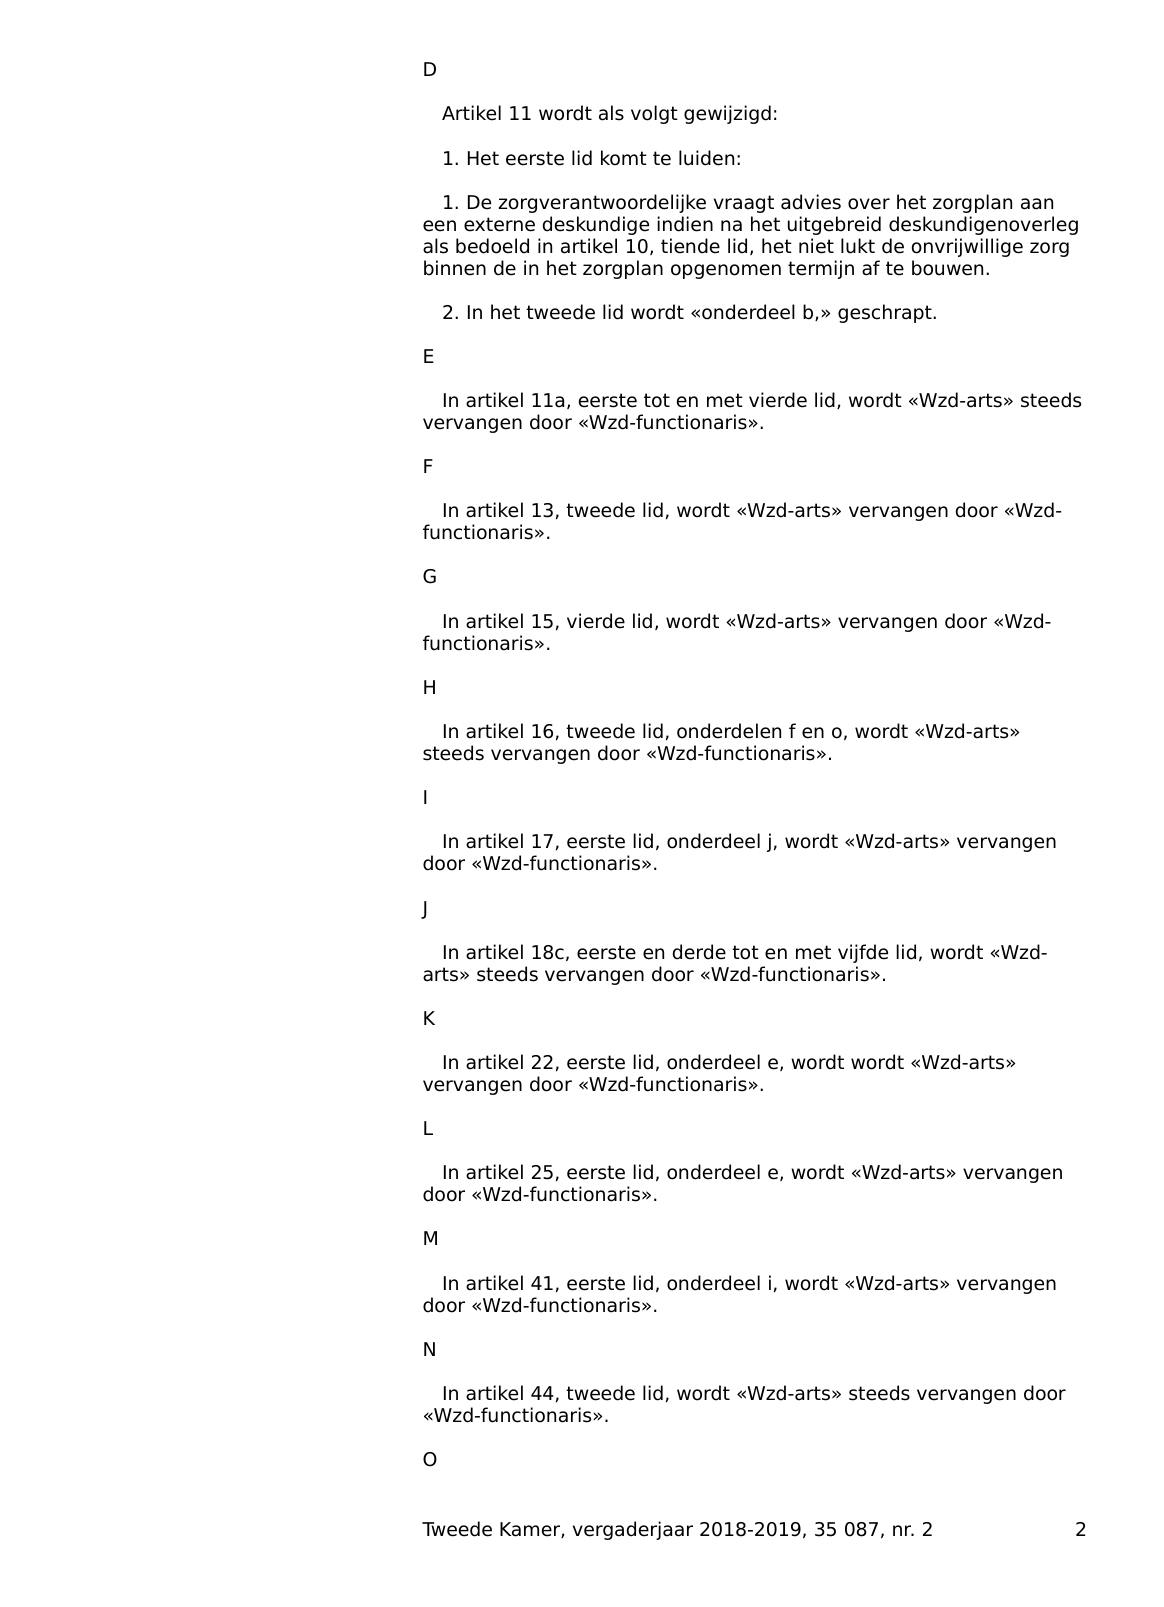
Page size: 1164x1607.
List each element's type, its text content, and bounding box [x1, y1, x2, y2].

text In artikel 22, eerste lid, onderdeel e, wordt wordt «Wzd-arts» vervangen door «Wzd-functionaris». [422, 1052, 1087, 1096]
text In artikel 13, tweede lid, wordt «Wzd-arts» vervangen door «Wzd-functionaris». [422, 500, 1087, 544]
text In artikel 25, eerste lid, onderdeel e, wordt «Wzd-arts» vervangen door «Wzd-functionaris». [422, 1162, 1087, 1206]
text 1. Het eerste lid komt te luiden: [422, 147, 1087, 169]
text H [422, 677, 1087, 699]
text In artikel 44, tweede lid, wordt «Wzd-arts» steeds vervangen door «Wzd-functionaris». [422, 1383, 1087, 1427]
text M [422, 1228, 1087, 1250]
text D [422, 59, 1087, 81]
text I [422, 787, 1087, 809]
text K [422, 1008, 1087, 1030]
text In artikel 18c, eerste en derde tot en met vijfde lid, wordt «Wzd-arts» steeds vervangen door «Wzd-functionaris». [422, 942, 1087, 986]
text 2. In het tweede lid wordt «onderdeel b,» geschrapt. [422, 302, 1087, 324]
text In artikel 41, eerste lid, onderdeel i, wordt «Wzd-arts» vervangen door «Wzd-functionaris». [422, 1272, 1087, 1316]
text 1. De zorgverantwoordelijke vraagt advies over het zorgplan aan een externe deskundige indien na het uitgebreid deskundigenoverleg als bedoeld in artikel 10, tiende lid, het niet lukt de onvrijwillige zorg binnen de in het zorgplan opgenomen termijn af te bouwen. [422, 192, 1087, 279]
text In artikel 11a, eerste tot en met vierde lid, wordt «Wzd-arts» steeds vervangen door «Wzd-functionaris». [422, 390, 1087, 434]
text J [422, 897, 1087, 919]
text In artikel 17, eerste lid, onderdeel j, wordt «Wzd-arts» vervangen door «Wzd-functionaris». [422, 831, 1087, 875]
text G [422, 566, 1087, 588]
text L [422, 1118, 1087, 1140]
text F [422, 456, 1087, 478]
text E [422, 346, 1087, 368]
text Artikel 11 wordt als volgt gewijzigd: [422, 103, 1087, 125]
text In artikel 16, tweede lid, onderdelen f en o, wordt «Wzd-arts» steeds vervangen door «Wzd-functionaris». [422, 721, 1087, 765]
text O [422, 1449, 1087, 1471]
text N [422, 1339, 1087, 1361]
text In artikel 15, vierde lid, wordt «Wzd-arts» vervangen door «Wzd-functionaris». [422, 611, 1087, 654]
